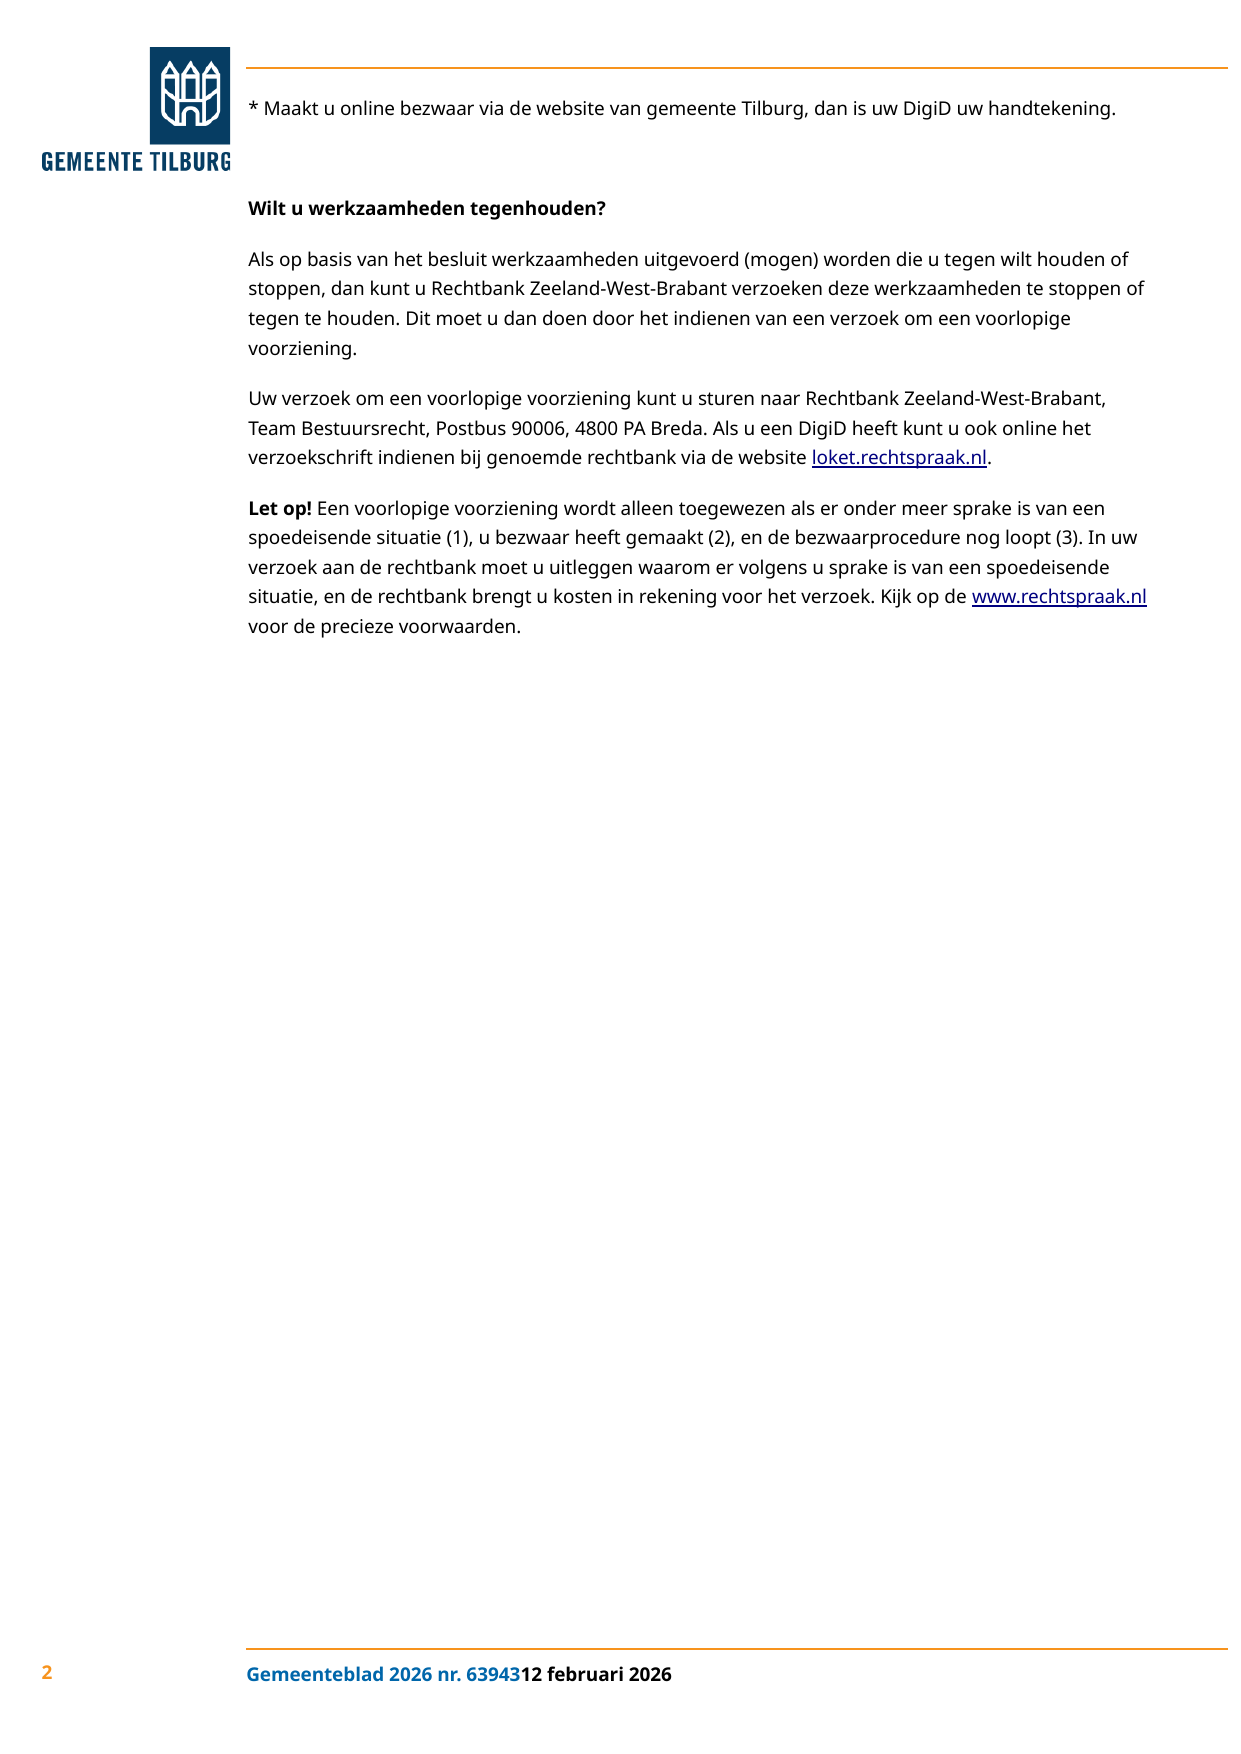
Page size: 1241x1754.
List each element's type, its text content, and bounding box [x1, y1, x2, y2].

text Uw verzoek om een voorlopige voorziening kunt u sturen naar Rechtbank Zeeland-West-Brabant, Team Bestuursrecht, Postbus 90006, 4800 PA Breda. Als u een DigiD heeft kunt u ook online het verzoekschrift indienen bij genoemde rechtbank via de website loket.rechtspraak.nl. [248, 385, 1152, 470]
text * Maakt u online bezwaar via de website van gemeente Tilburg, dan is uw DigiD uw handtekening. [248, 95, 1152, 121]
text Let op! Een voorlopige voorziening wordt alleen toegewezen als er onder meer sprake is van een spoedeisende situatie (1), u bezwaar heeft gemaakt (2), en de bezwaarprocedure nog loopt (3). In uw verzoek aan de rechtbank moet u uitleggen waarom er volgens u sprake is van een spoedeisende situatie, en de rechtbank brengt u kosten in rekening voor het verzoek. Kijk op de www.rechtspraak.nl voor de precieze voorwaarden. [248, 495, 1152, 639]
picture [41, 47, 231, 172]
text Wilt u werkzaamheden tegenhouden? [248, 196, 1152, 221]
text Als op basis van het besluit werkzaamheden uitgevoerd (mogen) worden die u tegen wilt houden of stoppen, dan kunt u Rechtbank Zeeland-West-Brabant verzoeken deze werkzaamheden te stoppen of tegen te houden. Dit moet u dan doen door het indienen van een verzoek om een voorlopige voorziening. [248, 246, 1152, 361]
